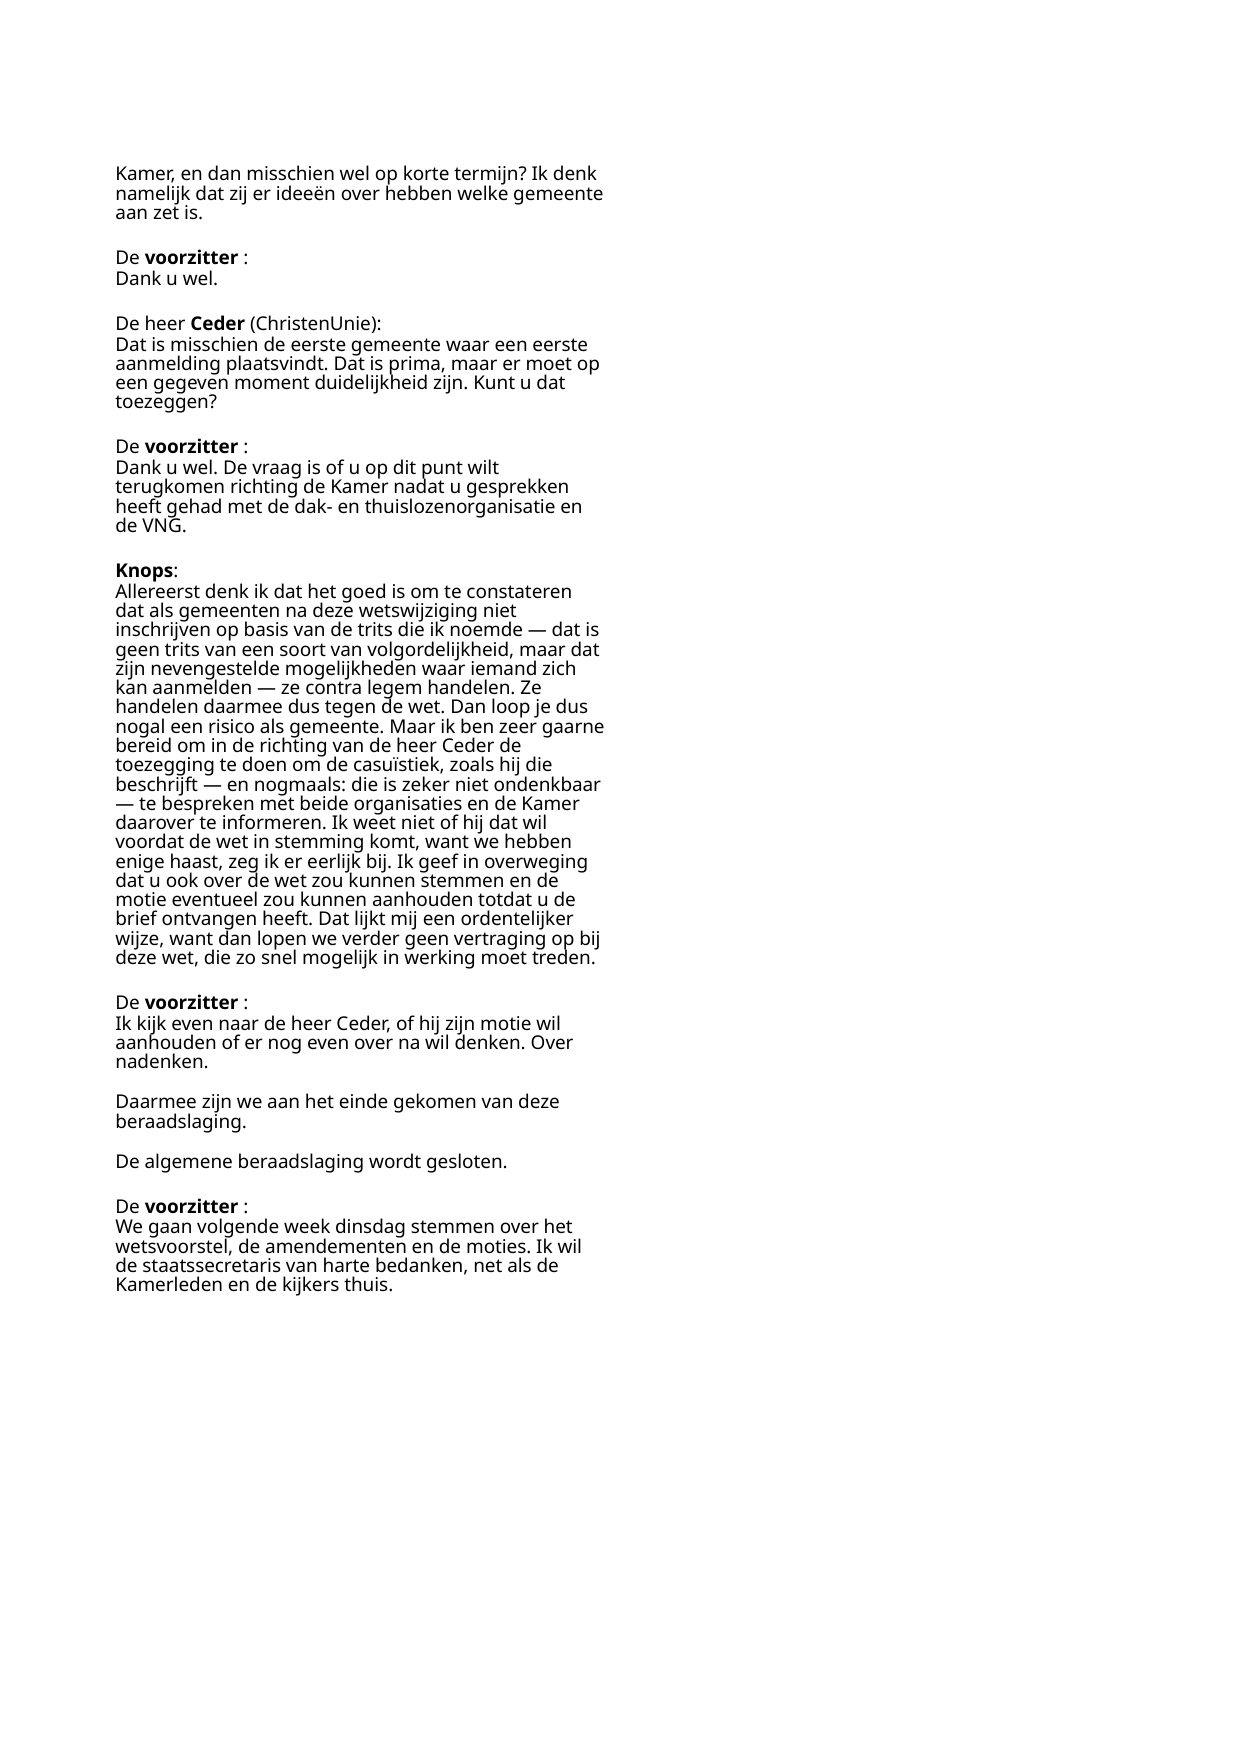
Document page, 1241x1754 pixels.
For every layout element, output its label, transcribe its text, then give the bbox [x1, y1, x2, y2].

text De algemene beraadslaging wordt gesloten. [115, 1153, 605, 1172]
text De voorzitter : [115, 244, 605, 270]
text We gaan volgende week dinsdag stemmen over het wetsvoorstel, de amendementen en de moties. Ik wil de staatssecretaris van harte bedanken, net als de Kamerleden en de kijkers thuis. [115, 1218, 605, 1296]
text Knops: [115, 557, 605, 583]
text De voorzitter : [115, 989, 605, 1015]
text De voorzitter : [115, 1193, 605, 1218]
text Daarmee zijn we aan het einde gekomen van deze beraadslaging. [115, 1093, 605, 1132]
text Dank u wel. De vraag is of u op dit punt wilt terugkomen richting de Kamer nadat u gesprekken heeft gehad met de dak- en thuislozenorganisatie en de VNG. [115, 459, 605, 536]
text Dank u wel. [115, 270, 605, 289]
text Dat is misschien de eerste gemeente waar een eerste aanmelding plaatsvindt. Dat is prima, maar er moet op een gegeven moment duidelijkheid zijn. Kunt u dat toezeggen? [115, 336, 605, 413]
text Kamer, en dan misschien wel op korte termijn? Ik denk namelijk dat zij er ideeën over hebben welke gemeente aan zet is. [115, 165, 605, 223]
text Ik kijk even naar de heer Ceder, of hij zijn motie wil aanhouden of er nog even over na wil denken. Over nadenken. [115, 1015, 605, 1073]
text De voorzitter : [115, 433, 605, 459]
text Allereerst denk ik dat het goed is om te constateren dat als gemeenten na deze wetswijziging niet inschrijven op basis van de trits die ik noemde — dat is geen trits van een soort van volgordelijkheid, maar dat zijn nevengestelde mogelijkheden waar iemand zich kan aanmelden — ze contra legem handelen. Ze handelen daarmee dus tegen de wet. Dan loop je dus nogal een risico als gemeente. Maar ik ben zeer gaarne bereid om in de richting van de heer Ceder de toezegging te doen om de casuïstiek, zoals hij die beschrijft — en nogmaals: die is zeker niet ondenkbaar — te bespreken met beide organisaties en de Kamer daarover te informeren. Ik weet niet of hij dat wil voordat de wet in stemming komt, want we hebben enige haast, zeg ik er eerlijk bij. Ik geef in overweging dat u ook over de wet zou kunnen stemmen en de motie eventueel zou kunnen aanhouden totdat u de brief ontvangen heeft. Dat lijkt mij een ordentelijker wijze, want dan lopen we verder geen vertraging op bij deze wet, die zo snel mogelijk in werking moet treden. [115, 583, 605, 968]
text De heer Ceder (ChristenUnie): [115, 310, 605, 336]
